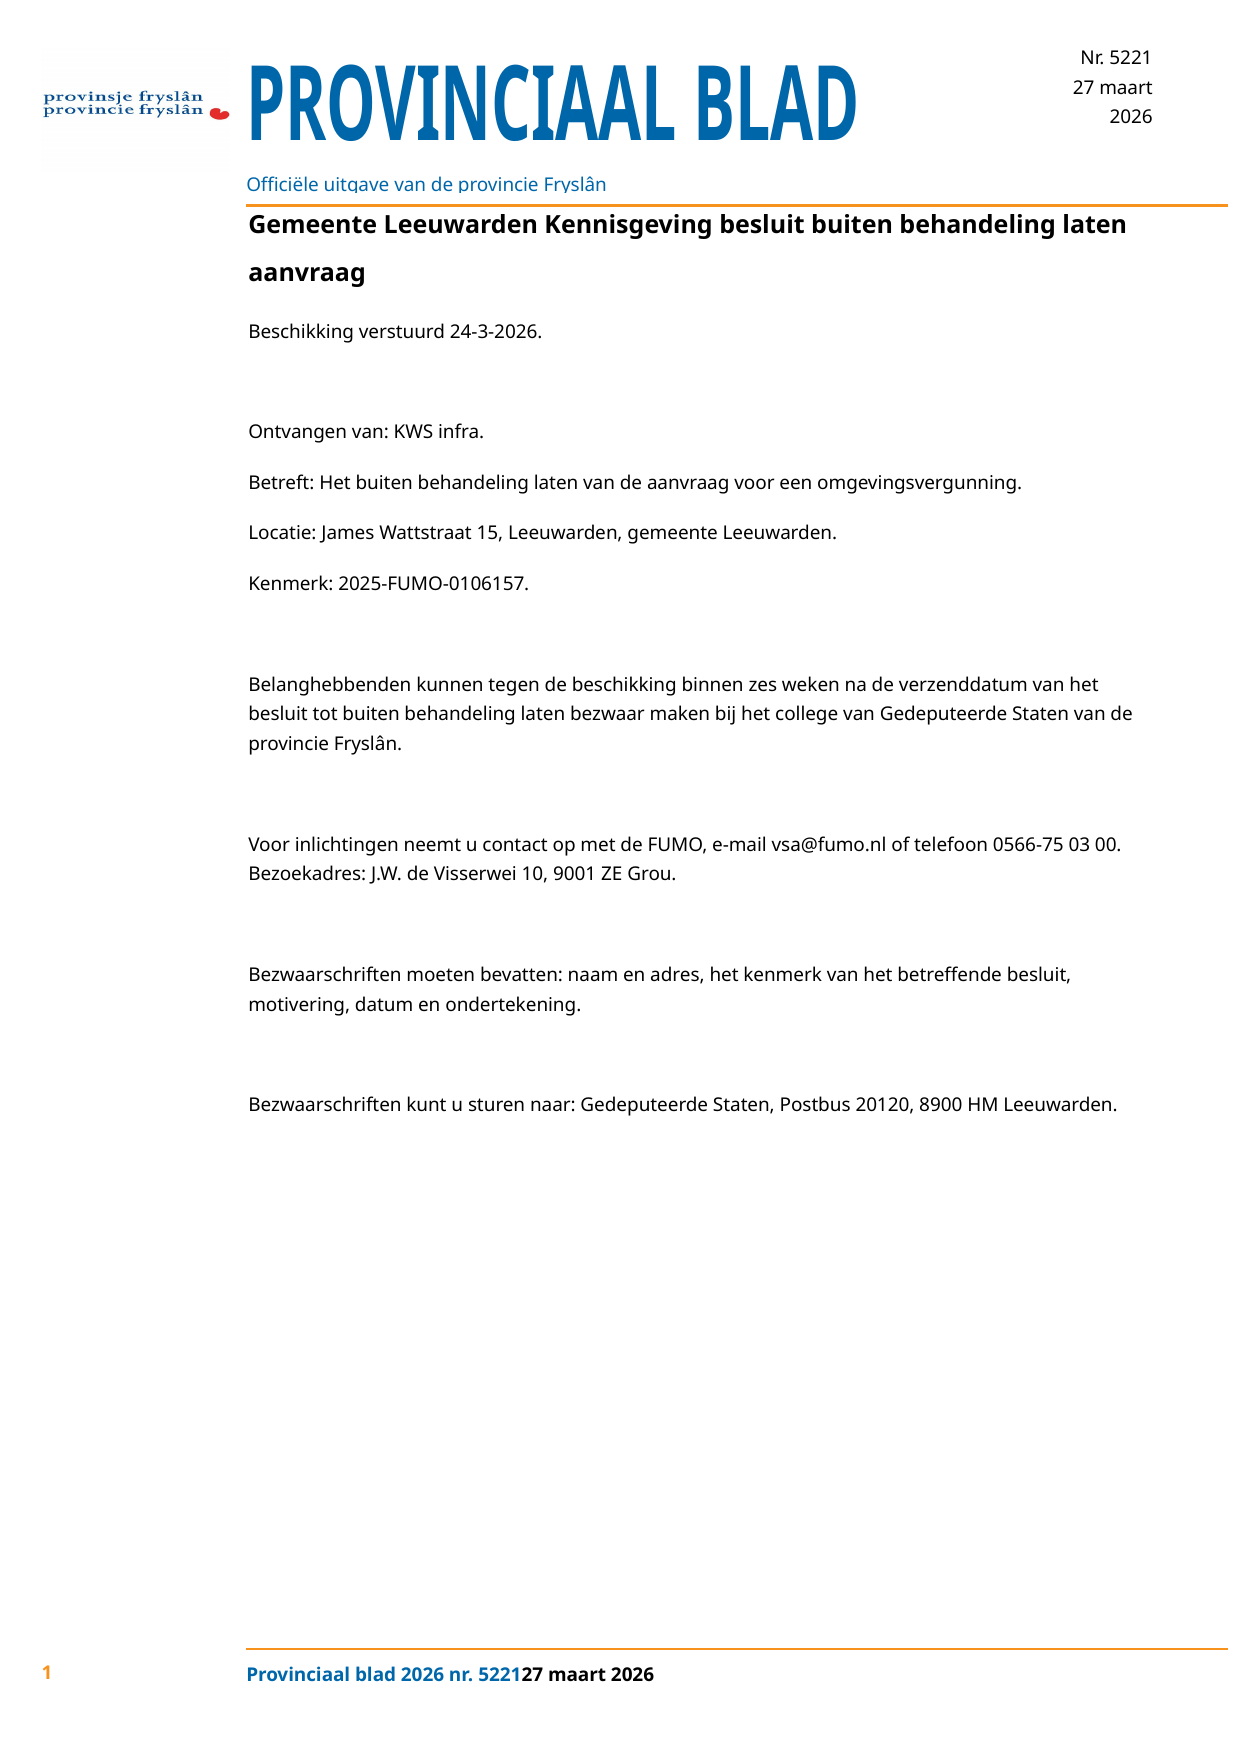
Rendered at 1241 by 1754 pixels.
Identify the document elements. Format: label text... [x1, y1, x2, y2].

text Locatie: James Wattstraat 15, Leeuwarden, gemeente Leeuwarden. [248, 519, 1152, 545]
picture [41, 47, 231, 172]
text Bezwaarschriften kunt u sturen naar: Gedeputeerde Staten, Postbus 20120, 8900 HM Leeuwarden. [248, 1092, 1152, 1117]
text Bezwaarschriften moeten bevatten: naam en adres, het kenmerk van het betreffende besluit, motivering, datum en ondertekening. [248, 961, 1152, 1017]
text Betreft: Het buiten behandeling laten van de aanvraag voor een omgevingsvergunning. [248, 469, 1152, 495]
text Belanghebbenden kunnen tegen de beschikking binnen zes weken na de verzenddatum van het besluit tot buiten behandeling laten bezwaar maken bij het college van Gedeputeerde Staten van de provincie Fryslân. [248, 671, 1152, 756]
text Gemeente Leeuwarden Kennisgeving besluit buiten behandeling laten aanvraag [248, 207, 1152, 288]
text Ontvangen van: KWS infra. [248, 419, 1152, 444]
text Beschikking verstuurd 24-3-2026. [248, 318, 1152, 344]
text Voor inlichtingen neemt u contact op met de FUMO, e-mail vsa@fumo.nl of telefoon 0566-75 03 00. Bezoekadres: J.W. de Visserwei 10, 9001 ZE Grou. [248, 831, 1152, 886]
text Kenmerk: 2025-FUMO-0106157. [248, 570, 1152, 596]
